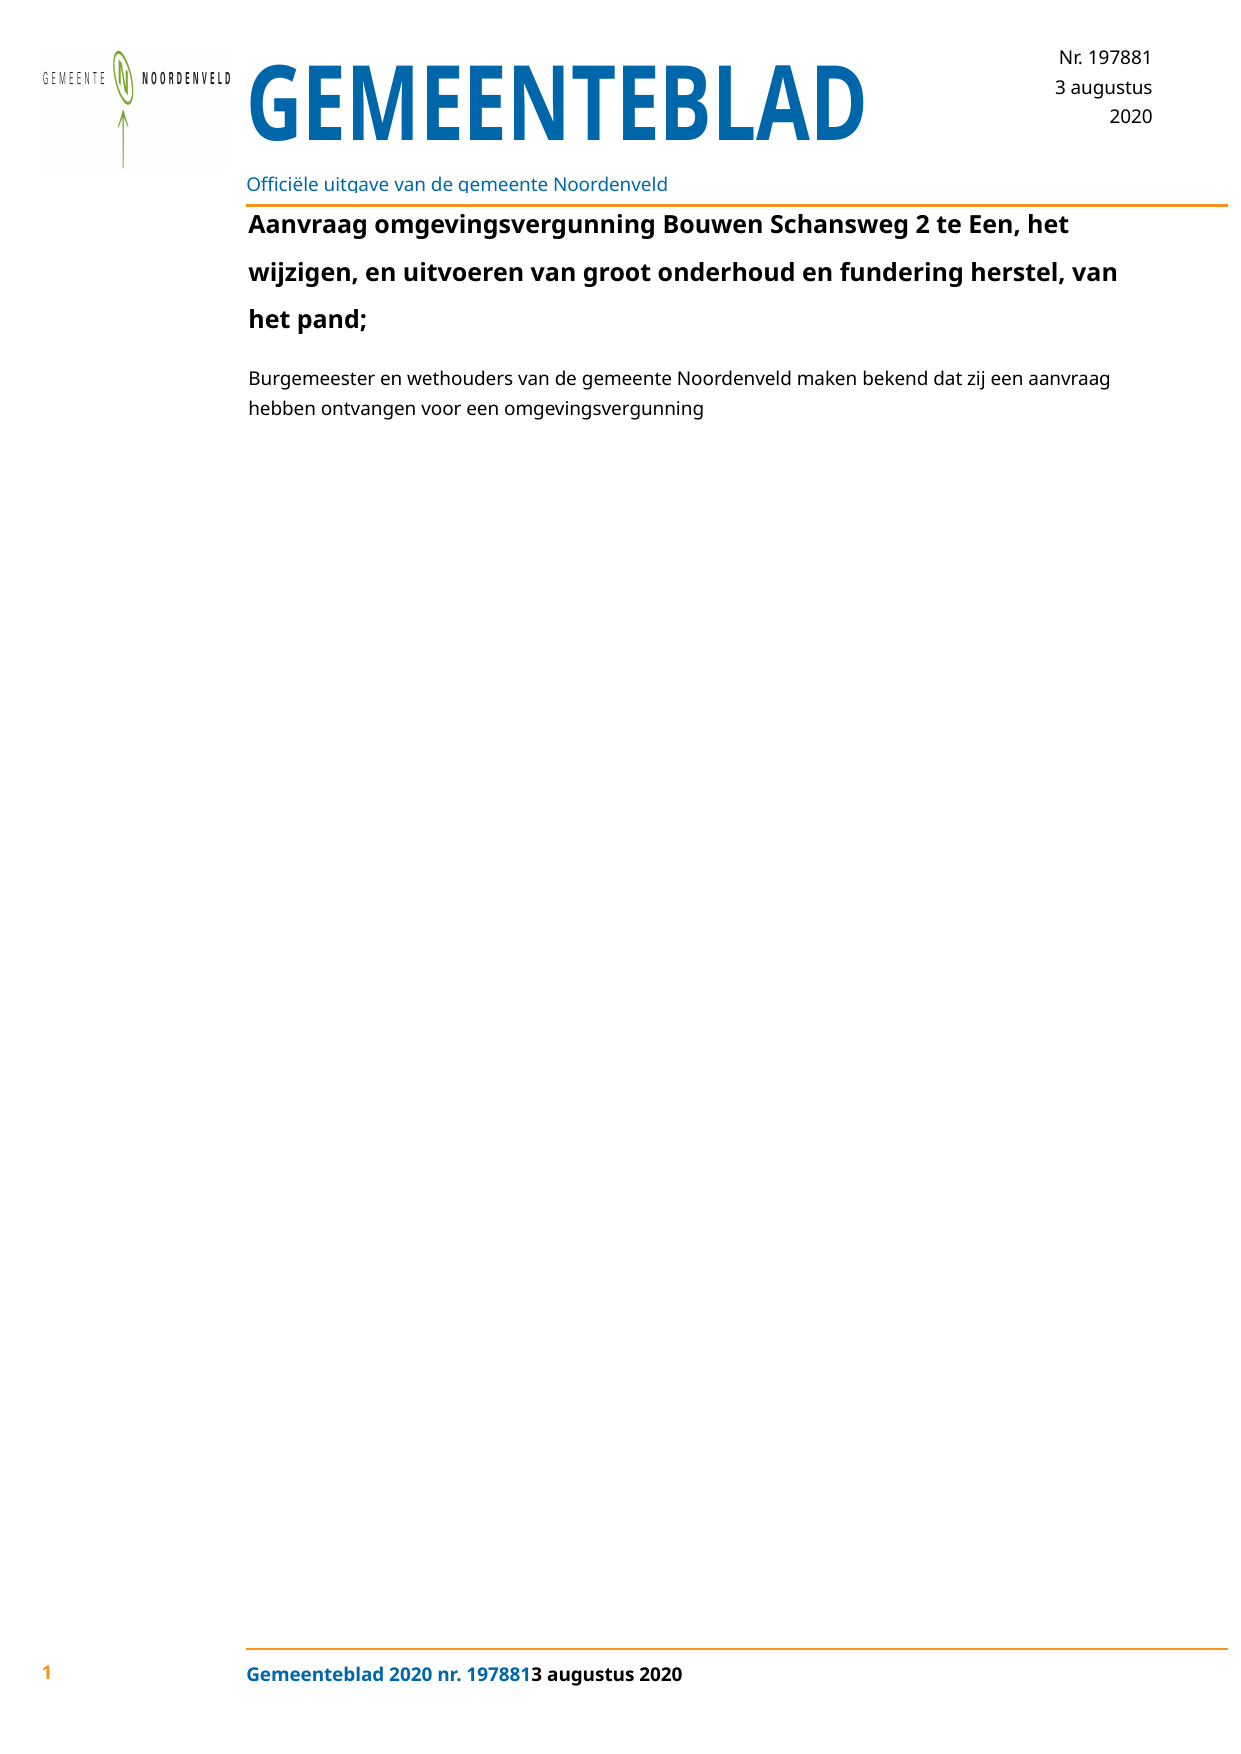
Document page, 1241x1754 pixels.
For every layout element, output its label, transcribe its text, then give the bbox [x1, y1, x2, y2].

text Aanvraag omgevingsvergunning Bouwen Schansweg 2 te Een, het wijzigen, en uitvoeren van groot onderhoud en fundering herstel, van het pand; [248, 207, 1152, 336]
text Burgemeester en wethouders van de gemeente Noordenveld maken bekend dat zij een aanvraag hebben ontvangen voor een omgevingsvergunning [248, 366, 1152, 421]
picture [41, 47, 231, 172]
